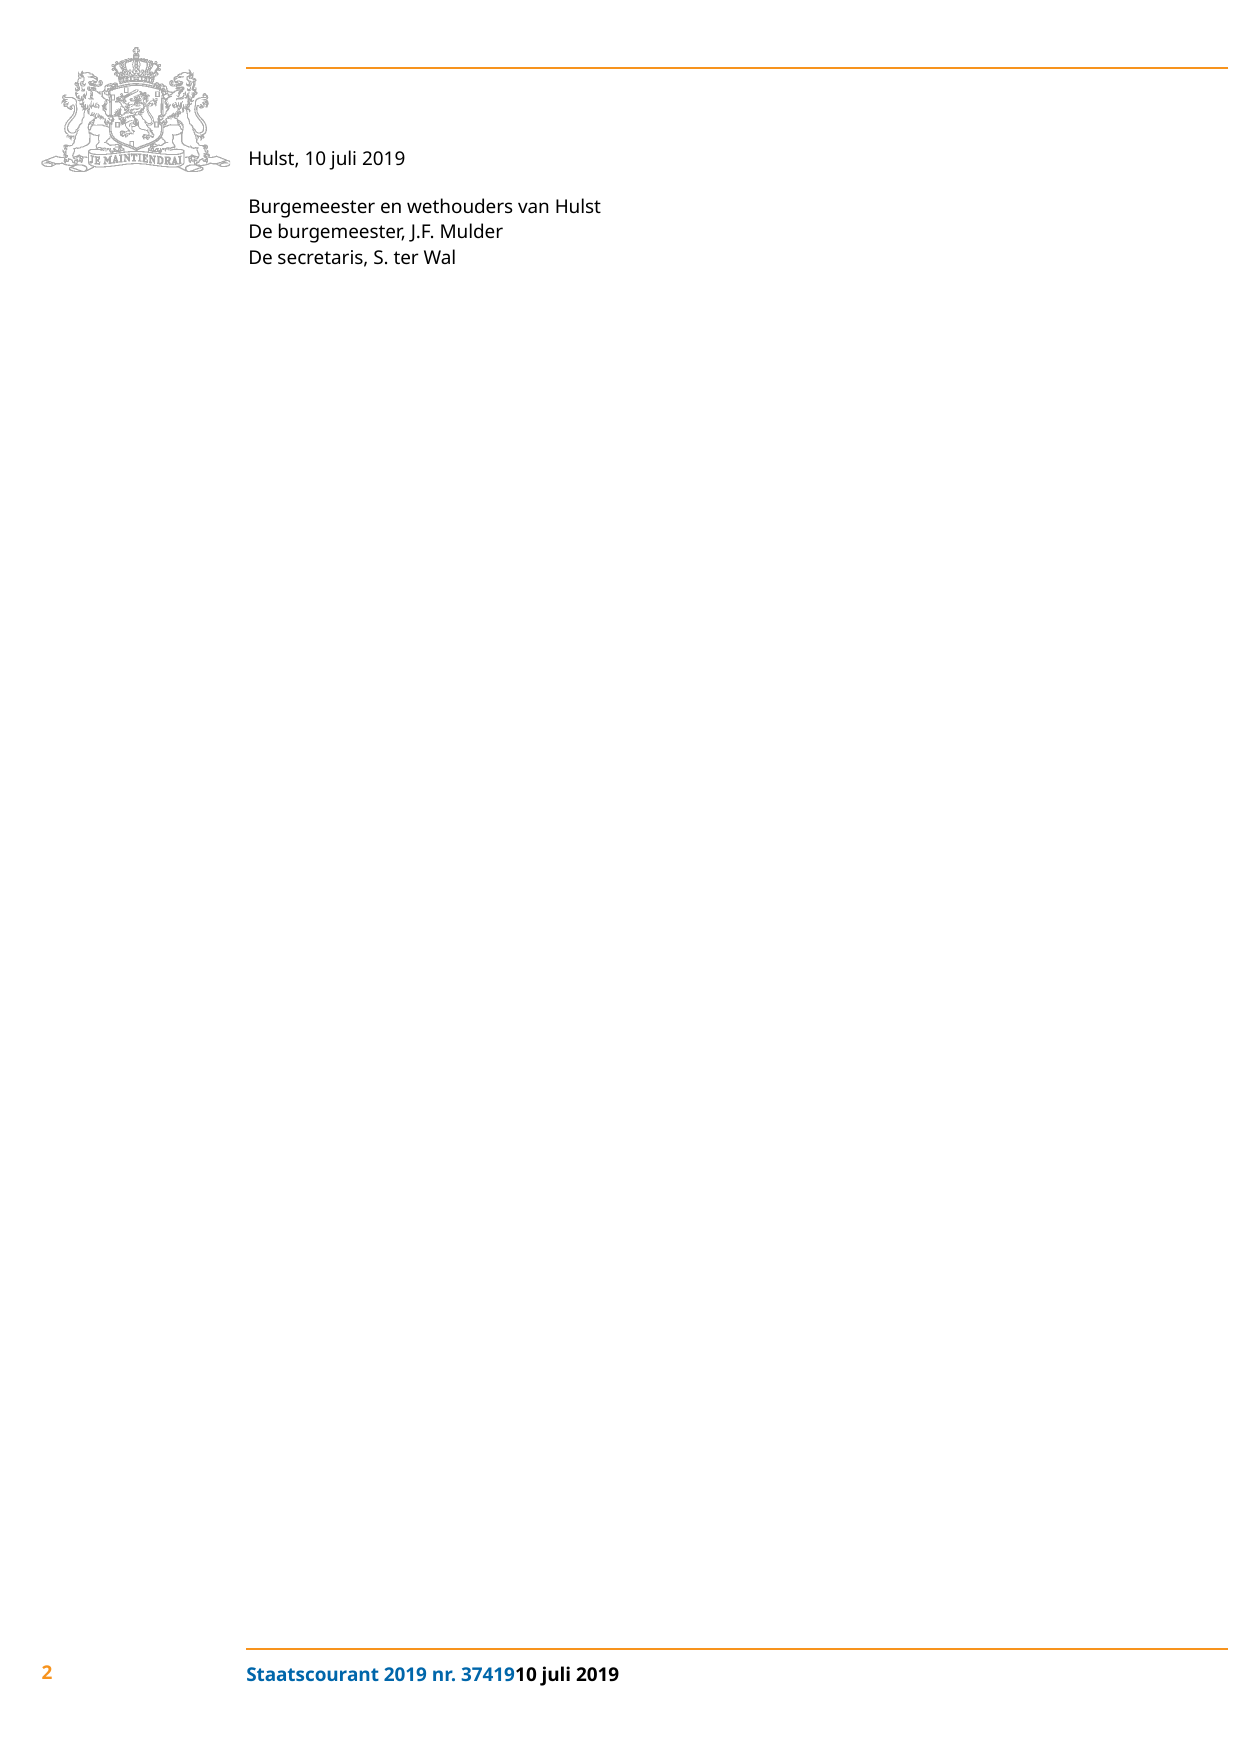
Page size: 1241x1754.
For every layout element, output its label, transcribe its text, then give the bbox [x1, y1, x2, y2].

text De secretaris, S. ter Wal [248, 244, 1152, 270]
picture [41, 47, 231, 172]
text Burgemeester en wethouders van Hulst [248, 193, 1152, 219]
text Hulst, 10 juli 2019 [248, 145, 1152, 171]
text De burgemeester, J.F. Mulder [248, 219, 1152, 244]
